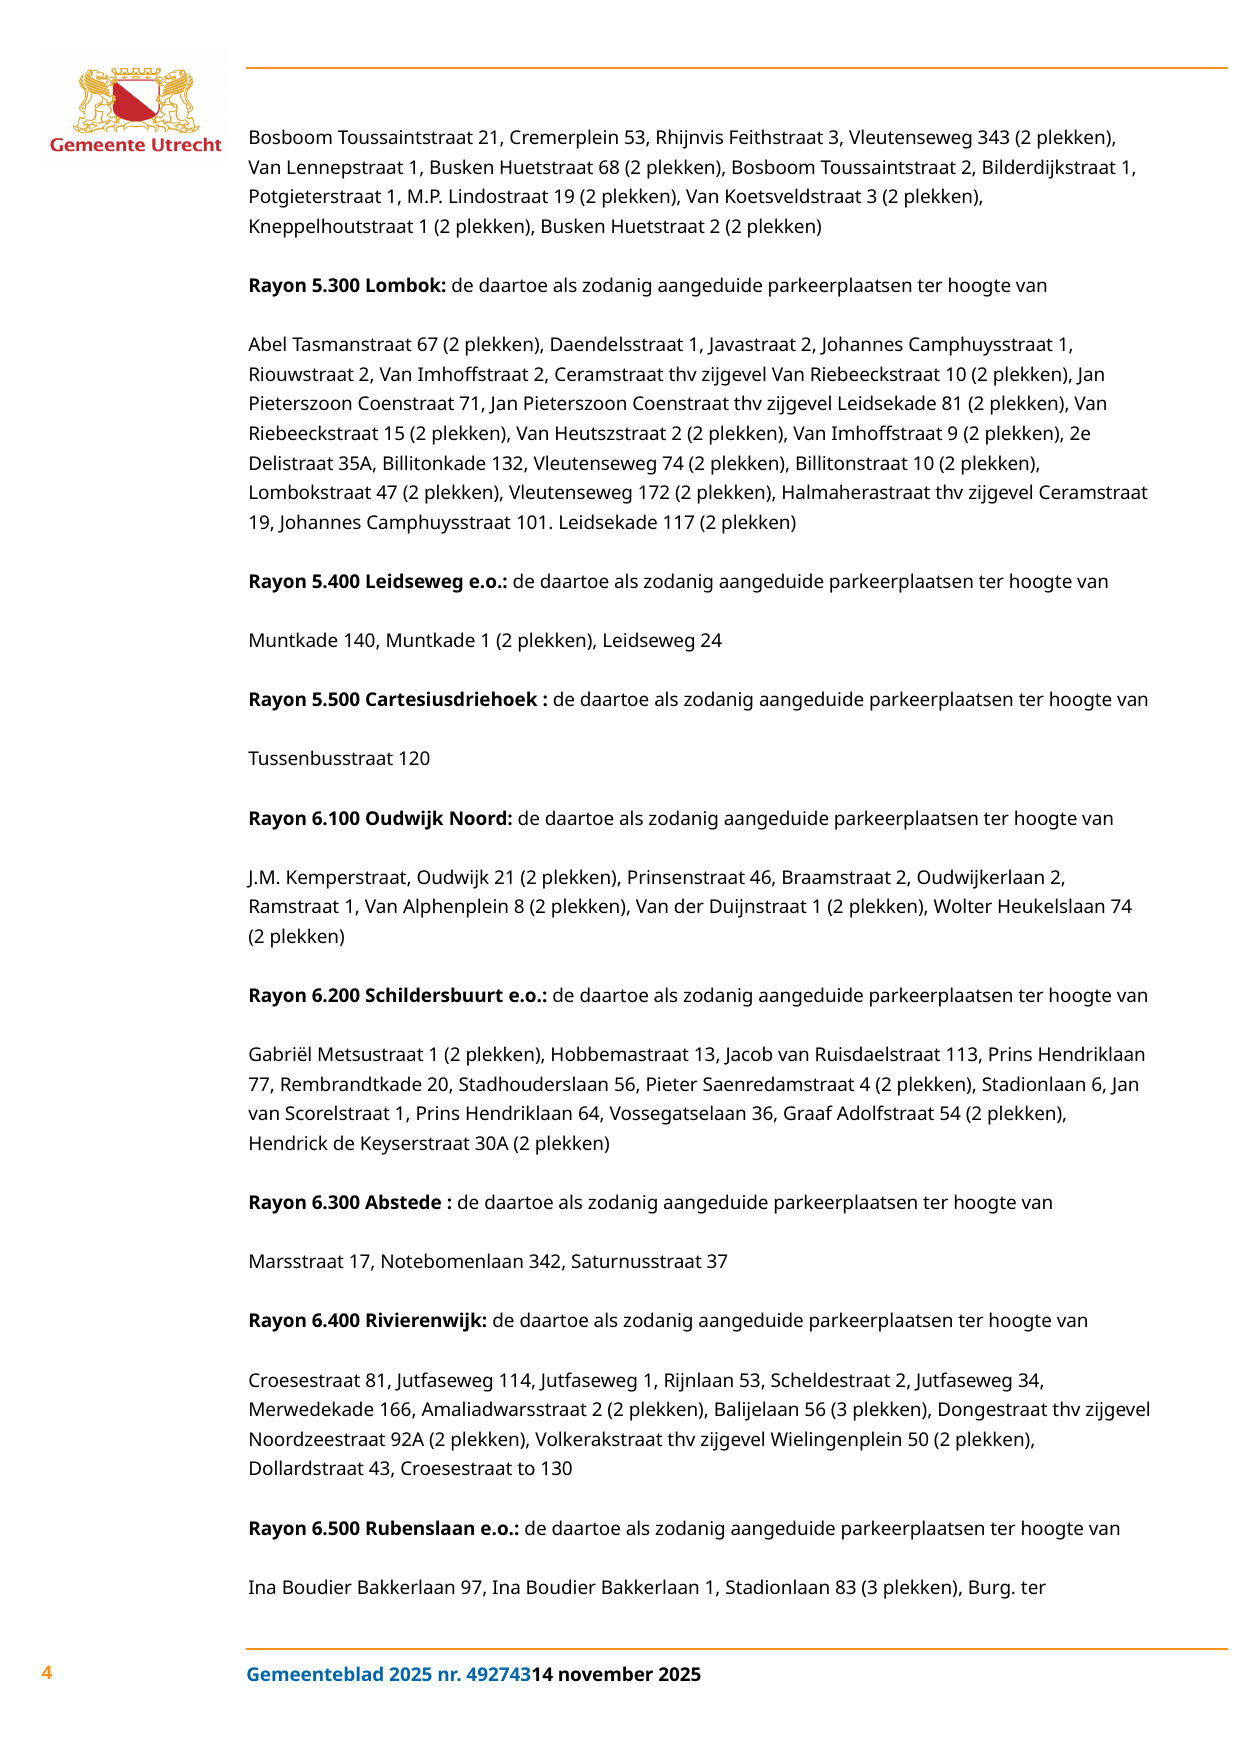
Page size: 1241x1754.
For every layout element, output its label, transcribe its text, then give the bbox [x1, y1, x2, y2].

text J.M. Kemperstraat, Oudwijk 21 (2 plekken), Prinsenstraat 46, Braamstraat 2, Oudwijkerlaan 2, Ramstraat 1, Van Alphenplein 8 (2 plekken), Van der Duijnstraat 1 (2 plekken), Wolter Heukelslaan 74 (2 plekken) [248, 864, 1152, 949]
text Tussenbusstraat 120 [248, 746, 1152, 771]
text Rayon 6.500 Rubenslaan e.o.: de daartoe als zodanig aangeduide parkeerplaatsen ter hoogte van [248, 1515, 1152, 1541]
text Ina Boudier Bakkerlaan 97, Ina Boudier Bakkerlaan 1, Stadionlaan 83 (3 plekken), Burg. ter [248, 1574, 1152, 1600]
text Rayon 5.300 Lombok: de daartoe als zodanig aangeduide parkeerplaatsen ter hoogte van [248, 272, 1152, 298]
text Rayon 6.300 Abstede : de daartoe als zodanig aangeduide parkeerplaatsen ter hoogte van [248, 1189, 1152, 1215]
text Abel Tasmanstraat 67 (2 plekken), Daendelsstraat 1, Javastraat 2, Johannes Camphuysstraat 1, Riouwstraat 2, Van Imhoffstraat 2, Ceramstraat thv zijgevel Van Riebeeckstraat 10 (2 plekken), Jan Pieterszoon Coenstraat 71, Jan Pieterszoon Coenstraat thv zijgevel Leidsekade 81 (2 plekken), Van Riebeeckstraat 15 (2 plekken), Van Heutszstraat 2 (2 plekken), Van Imhoffstraat 9 (2 plekken), 2e Delistraat 35A, Billitonkade 132, Vleutenseweg 74 (2 plekken), Billitonstraat 10 (2 plekken), Lombokstraat 47 (2 plekken), Vleutenseweg 172 (2 plekken), Halmaherastraat thv zijgevel Ceramstraat 19, Johannes Camphuysstraat 101. Leidsekade 117 (2 plekken) [248, 331, 1152, 535]
text Gabriël Metsustraat 1 (2 plekken), Hobbemastraat 13, Jacob van Ruisdaelstraat 113, Prins Hendriklaan 77, Rembrandtkade 20, Stadhouderslaan 56, Pieter Saenredamstraat 4 (2 plekken), Stadionlaan 6, Jan van Scorelstraat 1, Prins Hendriklaan 64, Vossegatselaan 36, Graaf Adolfstraat 54 (2 plekken), Hendrick de Keyserstraat 30A (2 plekken) [248, 1041, 1152, 1156]
text Croesestraat 81, Jutfaseweg 114, Jutfaseweg 1, Rijnlaan 53, Scheldestraat 2, Jutfaseweg 34, Merwedekade 166, Amaliadwarsstraat 2 (2 plekken), Balijelaan 56 (3 plekken), Dongestraat thv zijgevel Noordzeestraat 92A (2 plekken), Volkerakstraat thv zijgevel Wielingenplein 50 (2 plekken), Dollardstraat 43, Croesestraat to 130 [248, 1367, 1152, 1481]
text Rayon 5.400 Leidseweg e.o.: de daartoe als zodanig aangeduide parkeerplaatsen ter hoogte van [248, 568, 1152, 594]
text Bosboom Toussaintstraat 21, Cremerplein 53, Rhijnvis Feithstraat 3, Vleutenseweg 343 (2 plekken), Van Lennepstraat 1, Busken Huetstraat 68 (2 plekken), Bosboom Toussaintstraat 2, Bilderdijkstraat 1, Potgieterstraat 1, M.P. Lindostraat 19 (2 plekken), Van Koetsveldstraat 3 (2 plekken), Kneppelhoutstraat 1 (2 plekken), Busken Huetstraat 2 (2 plekken) [248, 124, 1152, 239]
text Muntkade 140, Muntkade 1 (2 plekken), Leidseweg 24 [248, 627, 1152, 653]
text Rayon 6.400 Rivierenwijk: de daartoe als zodanig aangeduide parkeerplaatsen ter hoogte van [248, 1308, 1152, 1333]
text Rayon 5.500 Cartesiusdriehoek : de daartoe als zodanig aangeduide parkeerplaatsen ter hoogte van [248, 686, 1152, 712]
picture [41, 47, 231, 172]
text Rayon 6.200 Schildersbuurt e.o.: de daartoe als zodanig aangeduide parkeerplaatsen ter hoogte van [248, 982, 1152, 1008]
text Rayon 6.100 Oudwijk Noord: de daartoe als zodanig aangeduide parkeerplaatsen ter hoogte van [248, 805, 1152, 831]
text Marsstraat 17, Notebomenlaan 342, Saturnusstraat 37 [248, 1248, 1152, 1274]
